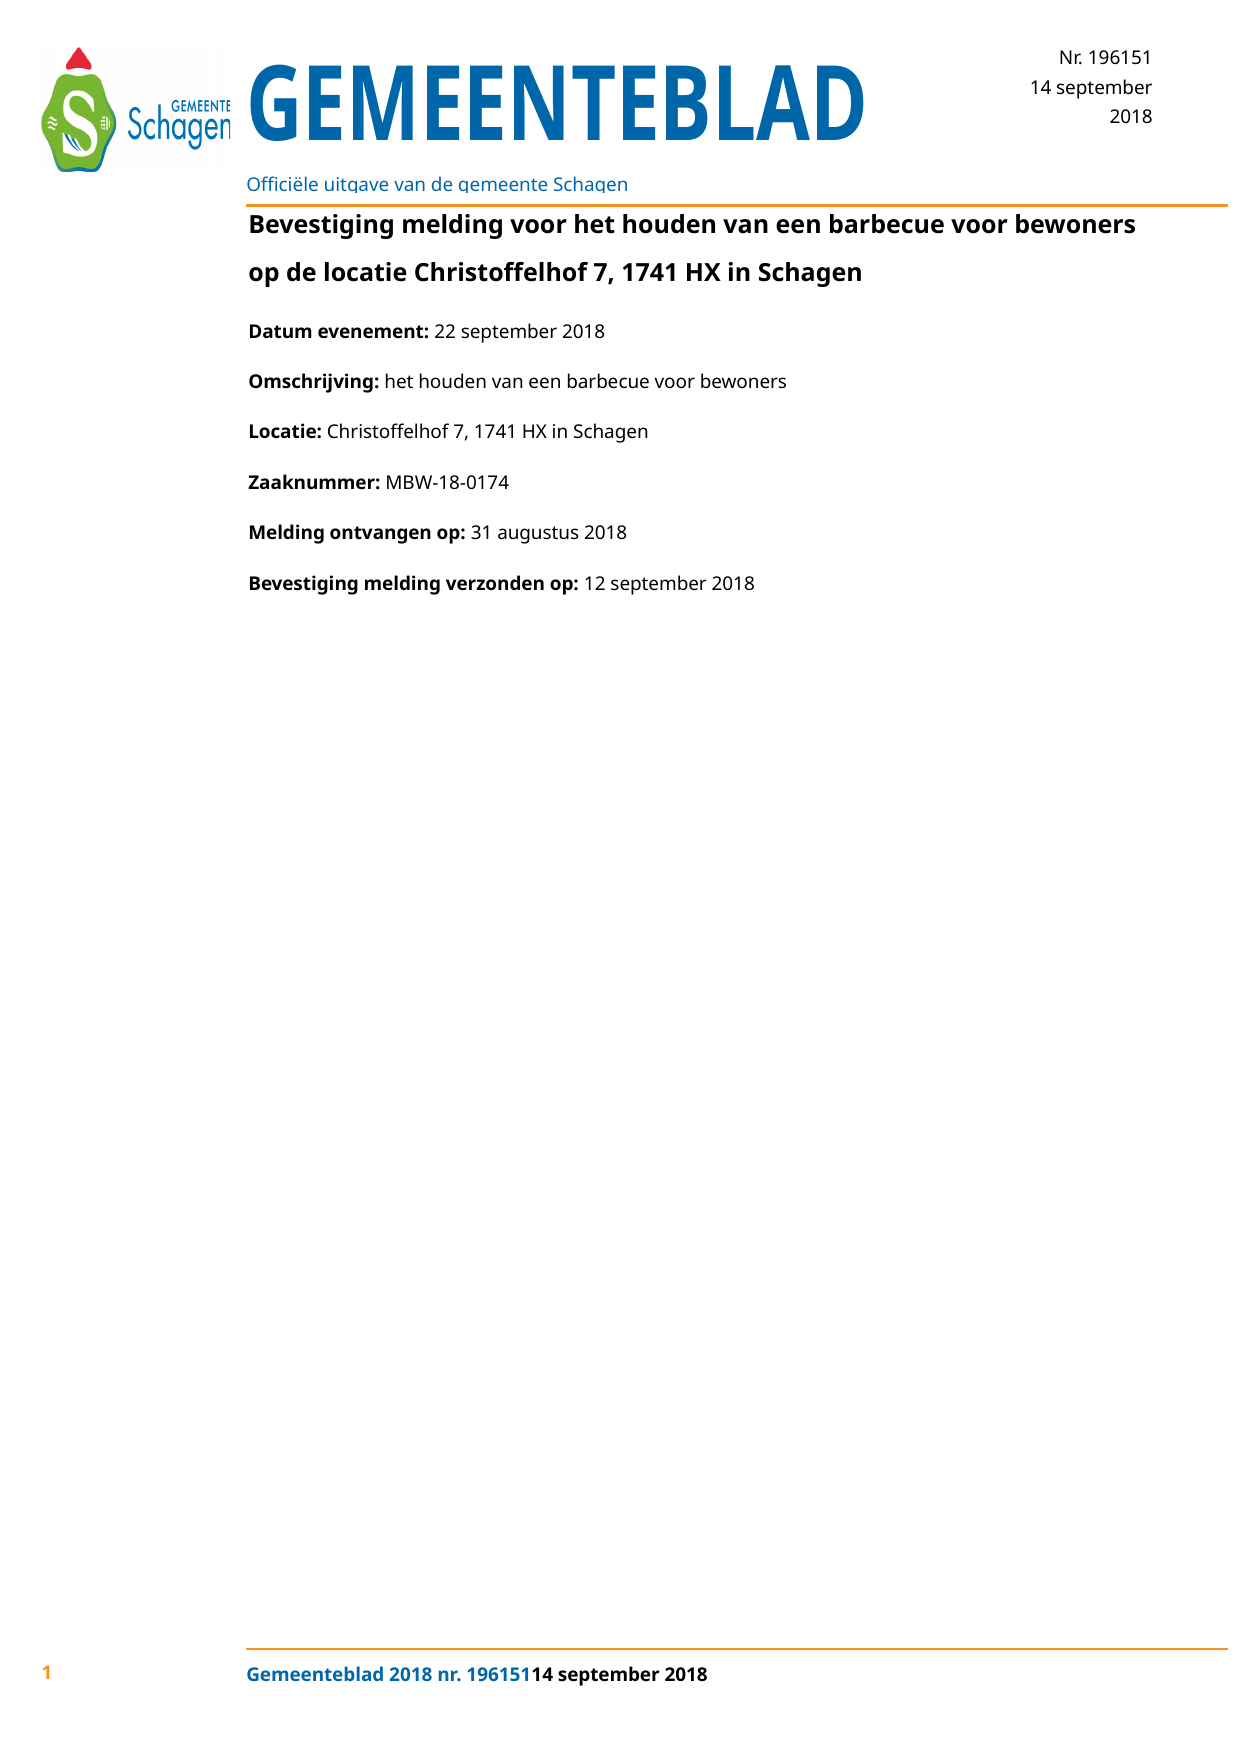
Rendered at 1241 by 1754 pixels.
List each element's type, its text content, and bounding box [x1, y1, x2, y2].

text Melding ontvangen op: 31 augustus 2018 [248, 519, 1152, 545]
text Zaaknummer: MBW-18-0174 [248, 469, 1152, 495]
text Datum evenement: 22 september 2018 [248, 318, 1152, 344]
text Bevestiging melding verzonden op: 12 september 2018 [248, 570, 1152, 596]
picture [41, 47, 231, 172]
text Locatie: Christoffelhof 7, 1741 HX in Schagen [248, 419, 1152, 444]
text Bevestiging melding voor het houden van een barbecue voor bewoners op de locatie Christoffelhof 7, 1741 HX in Schagen [248, 207, 1152, 288]
text Omschrijving: het houden van een barbecue voor bewoners [248, 368, 1152, 394]
